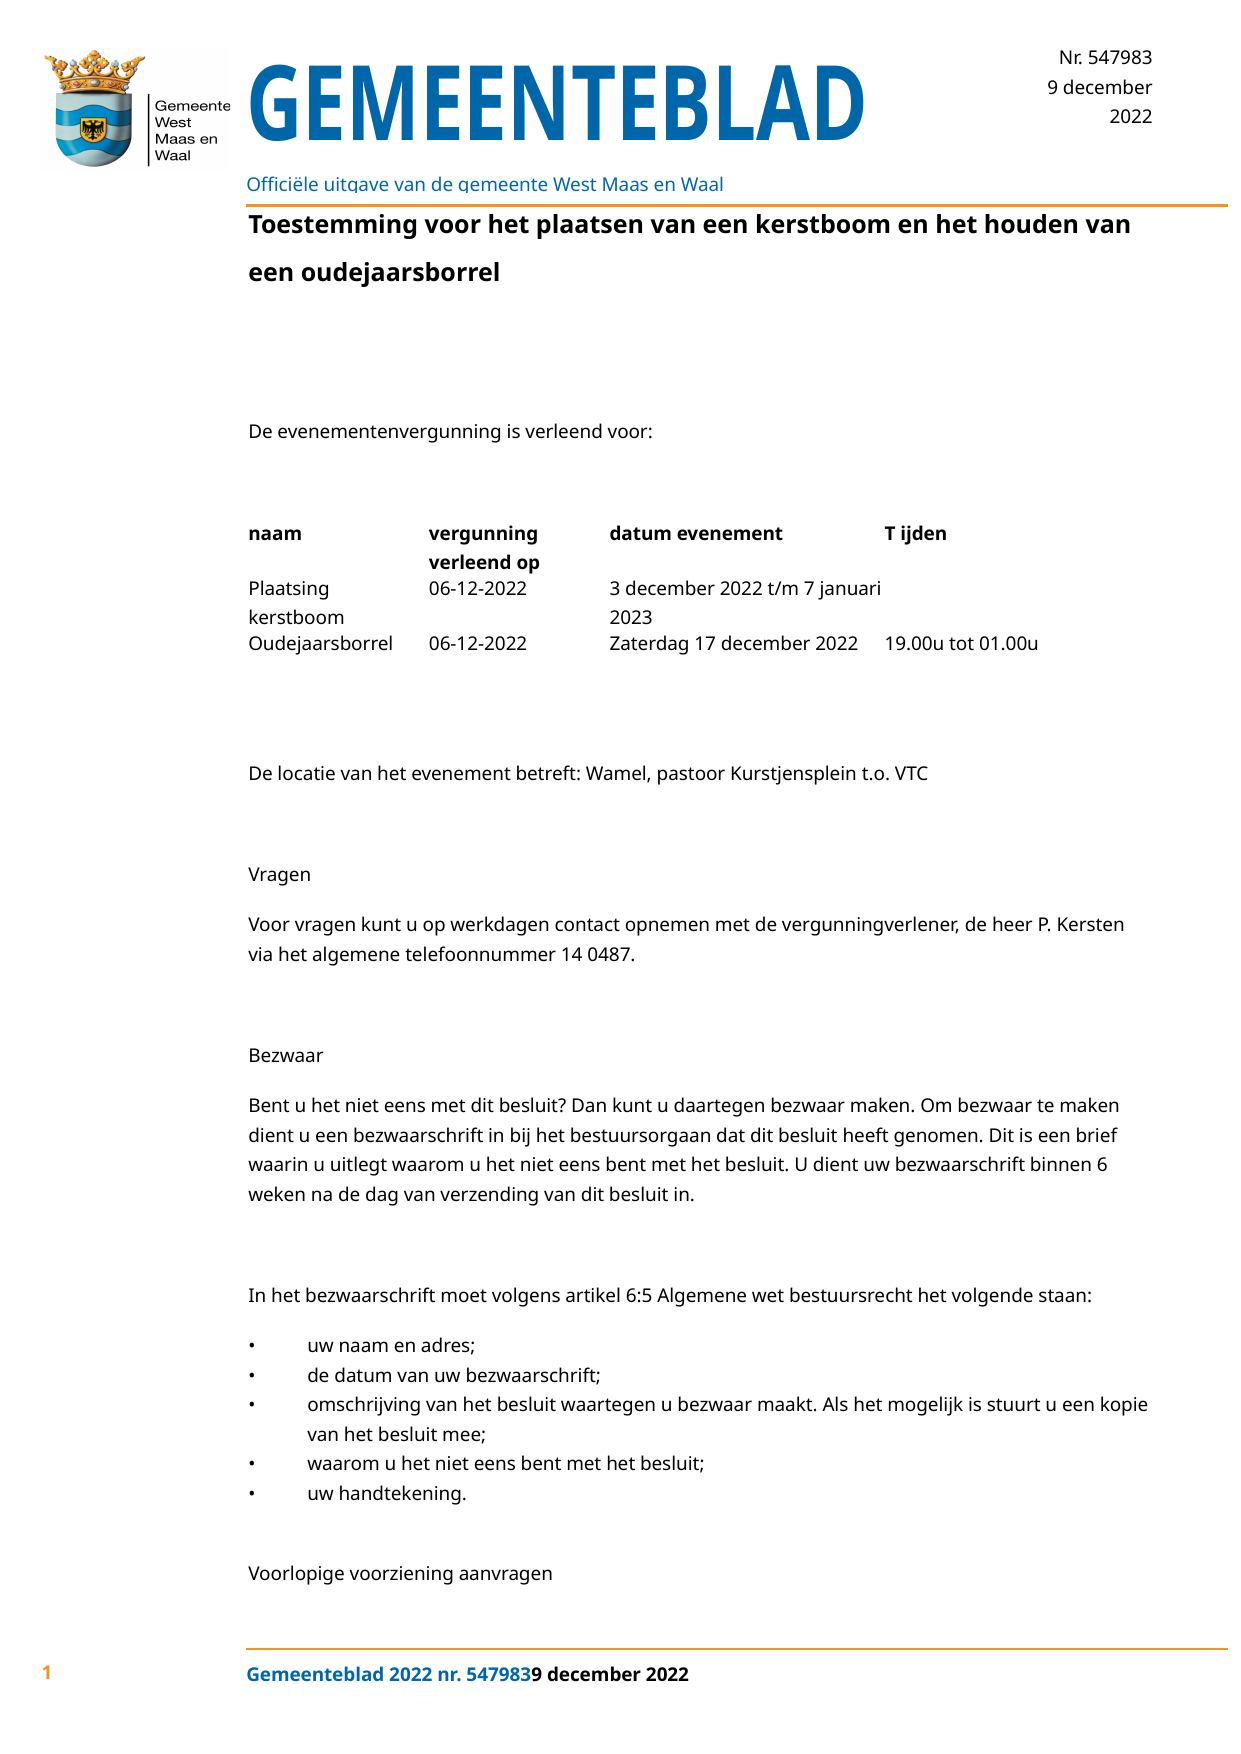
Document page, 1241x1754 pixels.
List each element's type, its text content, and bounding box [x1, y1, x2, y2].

table_cell [884, 575, 1152, 630]
table_header vergunning verleend op [429, 520, 609, 575]
text In het bezwaarschrift moet volgens artikel 6:5 Algemene wet bestuursrecht het volgende staan: [248, 1282, 1152, 1307]
table_header T ijden [884, 520, 1152, 575]
list uw naam en adres; [248, 1332, 1152, 1358]
text Bent u het niet eens met dit besluit? Dan kunt u daartegen bezwaar maken. Om bezwaar te maken dient u een bezwaarschrift in bij het bestuursorgaan dat dit besluit heeft genomen. Dit is een brief waarin u uitlegt waarom u het niet eens bent met het besluit. U dient uw bezwaarschrift binnen 6 weken na de dag van verzending van dit besluit in. [248, 1092, 1152, 1207]
text Vragen [248, 861, 1152, 887]
table_cell 06-12-2022 [429, 575, 609, 630]
table_header datum evenement [609, 520, 884, 575]
list de datum van uw bezwaarschrift; [248, 1362, 1152, 1387]
text De evenementenvergunning is verleend voor: [248, 419, 1152, 444]
table_cell Zaterdag 17 december 2022 [609, 630, 884, 656]
text Voorlopige voorziening aanvragen [248, 1560, 1152, 1586]
table_cell Plaatsing kerstboom [248, 575, 429, 630]
text Voor vragen kunt u op werkdagen contact opnemen met de vergunningverlener, de heer P. Kersten via het algemene telefoonnummer 14 0487. [248, 911, 1152, 967]
table_cell Oudejaarsborrel [248, 630, 429, 656]
table_cell 06-12-2022 [429, 630, 609, 656]
list omschrijving van het besluit waartegen u bezwaar maakt. Als het mogelijk is stuurt u een kopie van het besluit mee; [248, 1391, 1152, 1447]
table_header naam [248, 520, 429, 575]
text Toestemming voor het plaatsen van een kerstboom en het houden van een oudejaarsborrel [248, 207, 1152, 288]
text Bezwaar [248, 1042, 1152, 1067]
text De locatie van het evenement betreft: Wamel, pastoor Kurstjensplein t.o. VTC [248, 760, 1152, 786]
list waarom u het niet eens bent met het besluit; [248, 1451, 1152, 1476]
list uw handtekening. [248, 1480, 1152, 1506]
table_cell 3 december 2022 t/m 7 januari 2023 [609, 575, 884, 630]
table_cell 19.00u tot 01.00u [884, 630, 1152, 656]
picture [41, 47, 231, 172]
